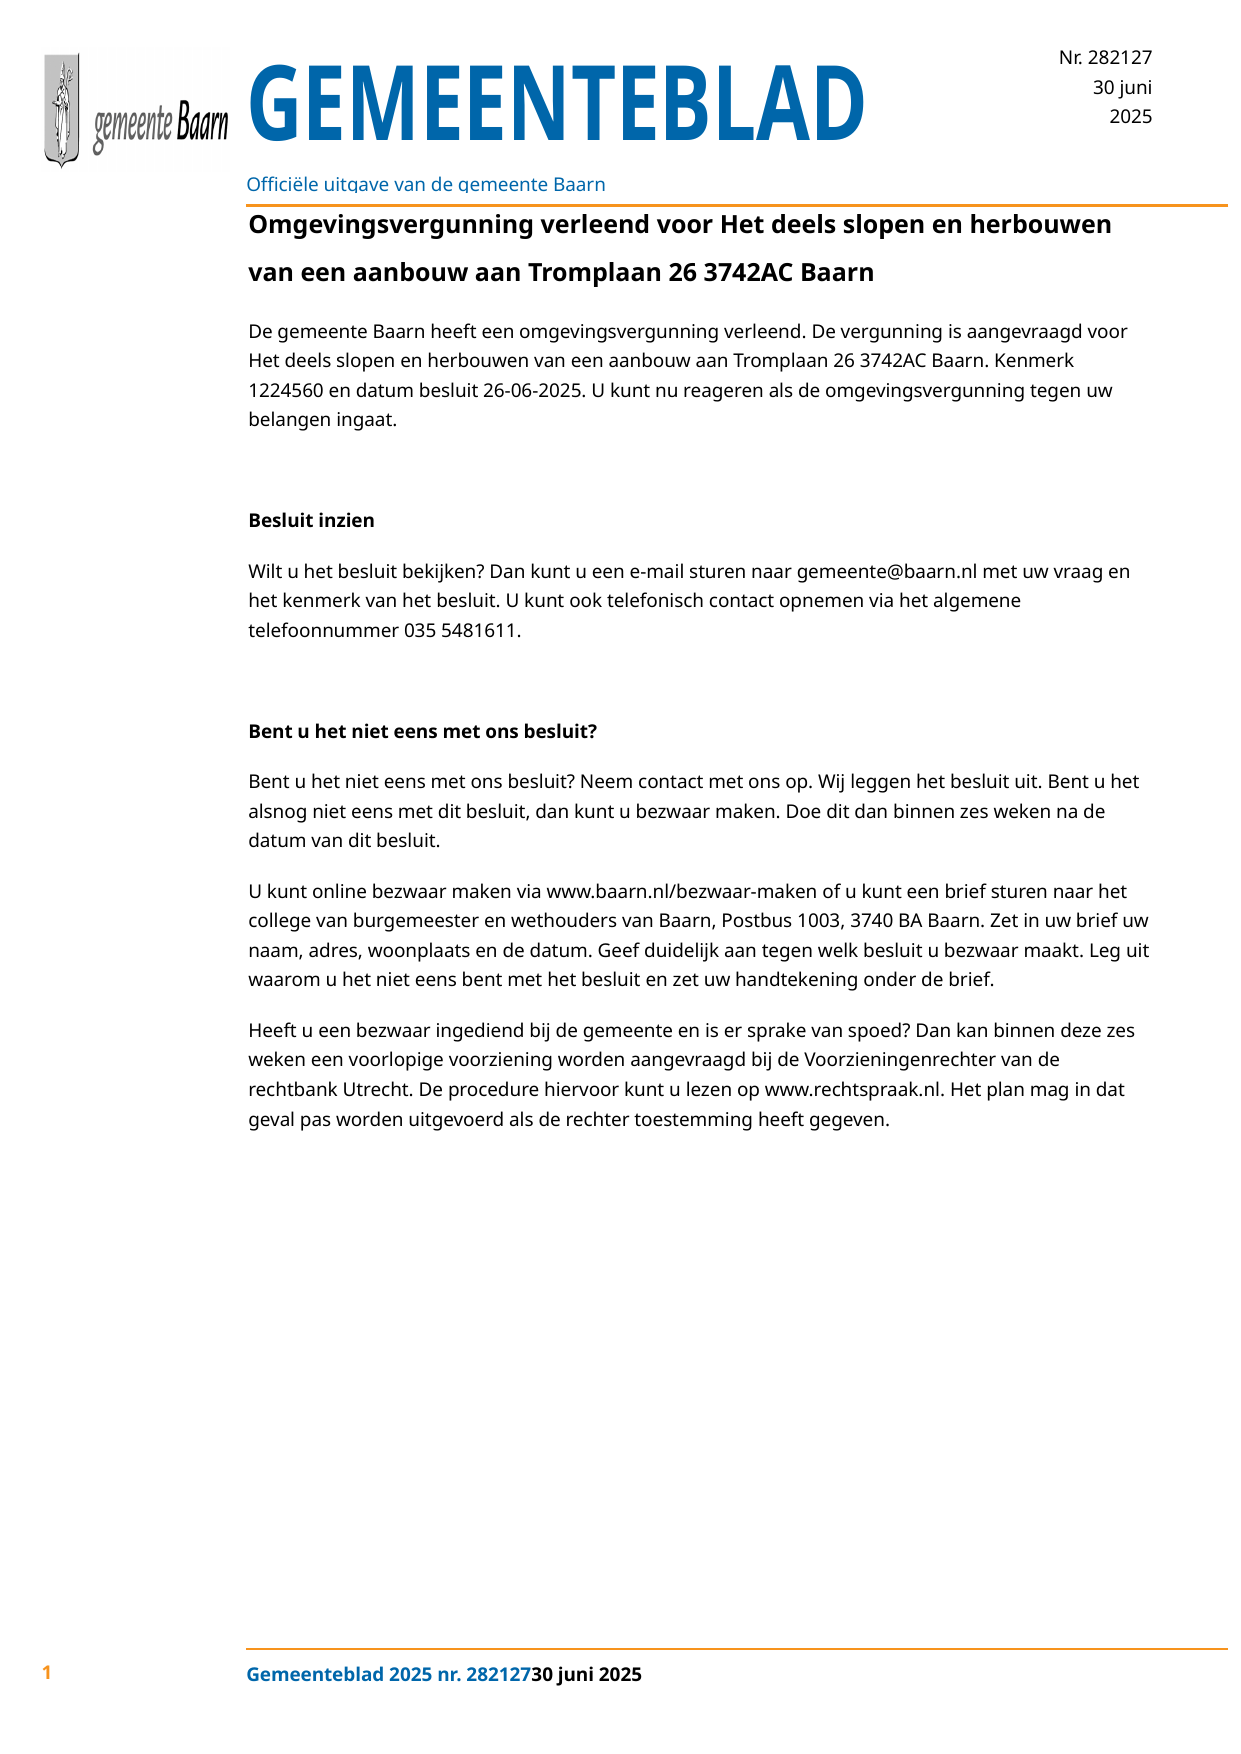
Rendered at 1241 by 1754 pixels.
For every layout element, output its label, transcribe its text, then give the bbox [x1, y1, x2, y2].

text Bent u het niet eens met ons besluit? [248, 718, 1152, 744]
text Besluit inzien [248, 507, 1152, 533]
text Wilt u het besluit bekijken? Dan kunt u een e-mail sturen naar gemeente@baarn.nl met uw vraag en het kenmerk van het besluit. U kunt ook telefonisch contact opnemen via het algemene telefoonnummer 035 5481611. [248, 558, 1152, 643]
text De gemeente Baarn heeft een omgevingsvergunning verleend. De vergunning is aangevraagd voor Het deels slopen en herbouwen van een aanbouw aan Tromplaan 26 3742AC Baarn. Kenmerk 1224560 en datum besluit 26-06-2025. U kunt nu reageren als de omgevingsvergunning tegen uw belangen ingaat. [248, 318, 1152, 432]
text Bent u het niet eens met ons besluit? Neem contact met ons op. Wij leggen het besluit uit. Bent u het alsnog niet eens met dit besluit, dan kunt u bezwaar maken. Doe dit dan binnen zes weken na de datum van dit besluit. [248, 768, 1152, 853]
text U kunt online bezwaar maken via www.baarn.nl/bezwaar-maken of u kunt een brief sturen naar het college van burgemeester en wethouders van Baarn, Postbus 1003, 3740 BA Baarn. Zet in uw brief uw naam, adres, woonplaats en de datum. Geef duidelijk aan tegen welk besluit u bezwaar maakt. Leg uit waarom u het niet eens bent met het besluit en zet uw handtekening onder de brief. [248, 878, 1152, 992]
picture [41, 47, 231, 172]
text Omgevingsvergunning verleend voor Het deels slopen en herbouwen van een aanbouw aan Tromplaan 26 3742AC Baarn [248, 207, 1152, 288]
text Heeft u een bezwaar ingediend bij de gemeente en is er sprake van spoed? Dan kan binnen deze zes weken een voorlopige voorziening worden aangevraagd bij de Voorzieningenrechter van de rechtbank Utrecht. De procedure hiervoor kunt u lezen op www.rechtspraak.nl. Het plan mag in dat geval pas worden uitgevoerd als de rechter toestemming heeft gegeven. [248, 1017, 1152, 1132]
